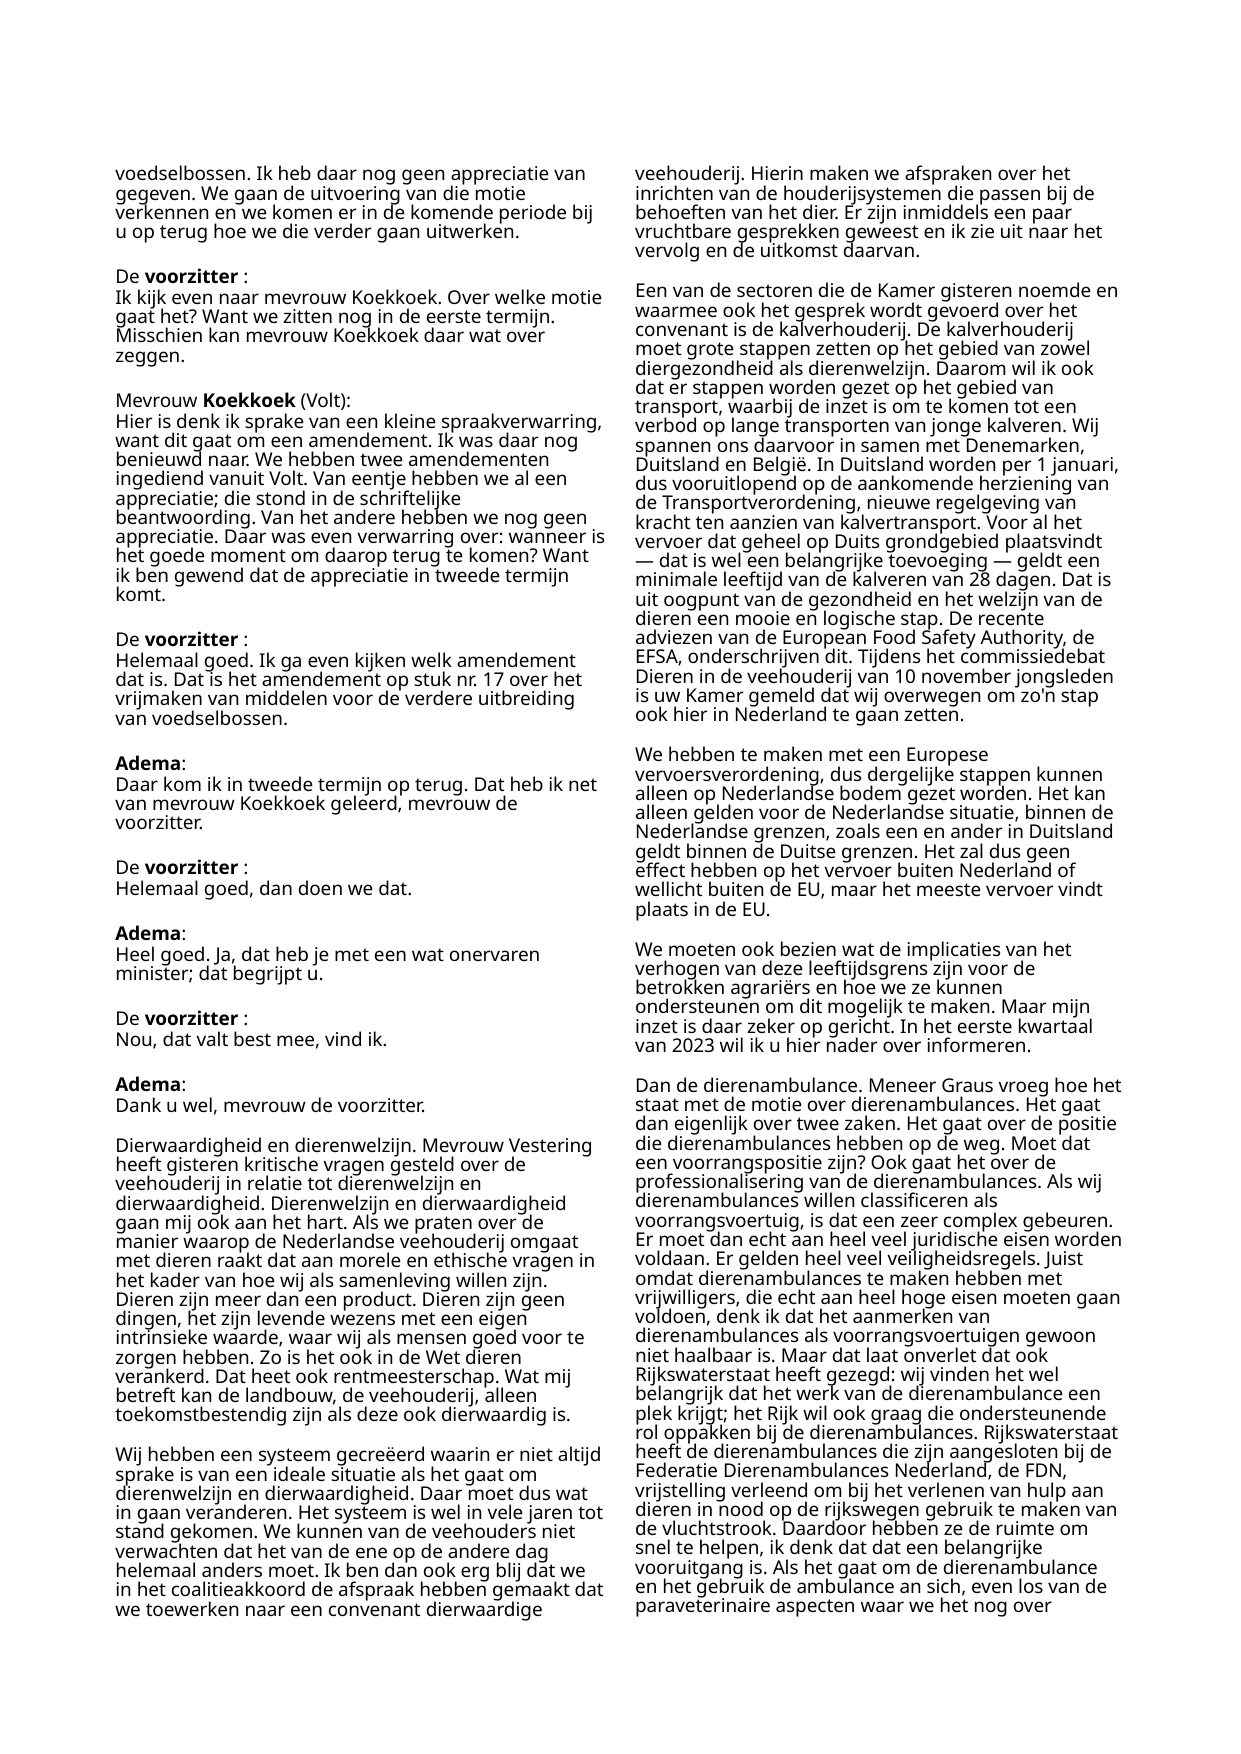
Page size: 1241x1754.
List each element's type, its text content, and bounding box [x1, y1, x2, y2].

text Dank u wel, mevrouw de voorzitter. [115, 1097, 605, 1116]
text Dierwaardigheid en dierenwelzijn. Mevrouw Vestering heeft gisteren kritische vragen gesteld over de veehouderij in relatie tot dierenwelzijn en dierwaardigheid. Dierenwelzijn en dierwaardigheid gaan mij ook aan het hart. Als we praten over de manier waarop de Nederlandse veehouderij omgaat met dieren raakt dat aan morele en ethische vragen in het kader van hoe wij als samenleving willen zijn. Dieren zijn meer dan een product. Dieren zijn geen dingen, het zijn levende wezens met een eigen intrinsieke waarde, waar wij als mensen goed voor te zorgen hebben. Zo is het ook in de Wet dieren verankerd. Dat heet ook rentmeesterschap. Wat mij betreft kan de landbouw, de veehouderij, alleen toekomstbestendig zijn als deze ook dierwaardig is. [115, 1137, 605, 1426]
text Adema: [115, 1071, 605, 1097]
text Helemaal goed. Ik ga even kijken welk amendement dat is. Dat is het amendement op stuk nr. 17 over het vrijmaken van middelen voor de verdere uitbreiding van voedselbossen. [115, 652, 605, 729]
text voedselbossen. Ik heb daar nog geen appreciatie van gegeven. We gaan de uitvoering van die motie verkennen en we komen er in de komende periode bij u op terug hoe we die verder gaan uitwerken. [115, 165, 605, 242]
text Adema: [115, 750, 605, 776]
text veehouderij. Hierin maken we afspraken over het inrichten van de houderijsystemen die passen bij de behoeften van het dier. Er zijn inmiddels een paar vruchtbare gesprekken geweest en ik zie uit naar het vervolg en de uitkomst daarvan. [635, 165, 1125, 262]
text Helemaal goed, dan doen we dat. [115, 880, 605, 899]
text Dan de dierenambulance. Meneer Graus vroeg hoe het staat met de motie over dierenambulances. Het gaat dan eigenlijk over twee zaken. Het gaat over de positie die dierenambulances hebben op de weg. Moet dat een voorrangspositie zijn? Ook gaat het over de professionalisering van de dierenambulances. Als wij dierenambulances willen classificeren als voorrangsvoertuig, is dat een zeer complex gebeuren. Er moet dan echt aan heel veel juridische eisen worden voldaan. Er gelden heel veel veiligheidsregels. Juist omdat dierenambulances te maken hebben met vrijwilligers, die echt aan heel hoge eisen moeten gaan voldoen, denk ik dat het aanmerken van dierenambulances als voorrangsvoertuigen gewoon niet haalbaar is. Maar dat laat onverlet dat ook Rijkswaterstaat heeft gezegd: wij vinden het wel belangrijk dat het werk van de dierenambulance een plek krijgt; het Rijk wil ook graag die ondersteunende rol oppakken bij de dierenambulances. Rijkswaterstaat heeft de dierenambulances die zijn aangesloten bij de Federatie Dierenambulances Nederland, de FDN, vrijstelling verleend om bij het verlenen van hulp aan dieren in nood op de rijkswegen gebruik te maken van de vluchtstrook. Daardoor hebben ze de ruimte om snel te helpen, ik denk dat dat een belangrijke vooruitgang is. Als het gaat om de dierenambulance en het gebruik de ambulance an sich, even los van de paraveterinaire aspecten waar we het nog over [635, 1077, 1125, 1616]
text Mevrouw Koekkoek (Volt): [115, 387, 605, 413]
text De voorzitter : [115, 1005, 605, 1031]
text Daar kom ik in tweede termijn op terug. Dat heb ik net van mevrouw Koekkoek geleerd, mevrouw de voorzitter. [115, 776, 605, 833]
text De voorzitter : [115, 854, 605, 880]
text Nou, dat valt best mee, vind ik. [115, 1031, 605, 1050]
text We moeten ook bezien wat de implicaties van het verhogen van deze leeftijdsgrens zijn voor de betrokken agrariërs en hoe we ze kunnen ondersteunen om dit mogelijk te maken. Maar mijn inzet is daar zeker op gericht. In het eerste kwartaal van 2023 wil ik u hier nader over informeren. [635, 941, 1125, 1056]
text Heel goed. Ja, dat heb je met een wat onervaren minister; dat begrijpt u. [115, 946, 605, 984]
text Wij hebben een systeem gecreëerd waarin er niet altijd sprake is van een ideale situatie als het gaat om dierenwelzijn en dierwaardigheid. Daar moet dus wat in gaan veranderen. Het systeem is wel in vele jaren tot stand gekomen. We kunnen van de veehouders niet verwachten dat het van de ene op de andere dag helemaal anders moet. Ik ben dan ook erg blij dat we in het coalitieakkoord de afspraak hebben gemaakt dat we toewerken naar een convenant dierwaardige [115, 1446, 605, 1620]
text Ik kijk even naar mevrouw Koekkoek. Over welke motie gaat het? Want we zitten nog in de eerste termijn. Misschien kan mevrouw Koekkoek daar wat over zeggen. [115, 289, 605, 366]
text De voorzitter : [115, 626, 605, 652]
text We hebben te maken met een Europese vervoersverordening, dus dergelijke stappen kunnen alleen op Nederlandse bodem gezet worden. Het kan alleen gelden voor de Nederlandse situatie, binnen de Nederlandse grenzen, zoals een en ander in Duitsland geldt binnen de Duitse grenzen. Het zal dus geen effect hebben op het vervoer buiten Nederland of wellicht buiten de EU, maar het meeste vervoer vindt plaats in de EU. [635, 746, 1125, 920]
text Een van de sectoren die de Kamer gisteren noemde en waarmee ook het gesprek wordt gevoerd over het convenant is de kalverhouderij. De kalverhouderij moet grote stappen zetten op het gebied van zowel diergezondheid als dierenwelzijn. Daarom wil ik ook dat er stappen worden gezet op het gebied van transport, waarbij de inzet is om te komen tot een verbod op lange transporten van jonge kalveren. Wij spannen ons daarvoor in samen met Denemarken, Duitsland en België. In Duitsland worden per 1 januari, dus vooruitlopend op de aankomende herziening van de Transportverordening, nieuwe regelgeving van kracht ten aanzien van kalvertransport. Voor al het vervoer dat geheel op Duits grondgebied plaatsvindt — dat is wel een belangrijke toevoeging — geldt een minimale leeftijd van de kalveren van 28 dagen. Dat is uit oogpunt van de gezondheid en het welzijn van de dieren een mooie en logische stap. De recente adviezen van de European Food Safety Authority, de EFSA, onderschrijven dit. Tijdens het commissiedebat Dieren in de veehouderij van 10 november jongsleden is uw Kamer gemeld dat wij overwegen om zo'n stap ook hier in Nederland te gaan zetten. [635, 282, 1125, 726]
text De voorzitter : [115, 263, 605, 289]
text Adema: [115, 920, 605, 946]
text Hier is denk ik sprake van een kleine spraakverwarring, want dit gaat om een amendement. Ik was daar nog benieuwd naar. We hebben twee amendementen ingediend vanuit Volt. Van eentje hebben we al een appreciatie; die stond in de schriftelijke beantwoording. Van het andere hebben we nog geen appreciatie. Daar was even verwarring over: wanneer is het goede moment om daarop terug te komen? Want ik ben gewend dat de appreciatie in tweede termijn komt. [115, 413, 605, 605]
